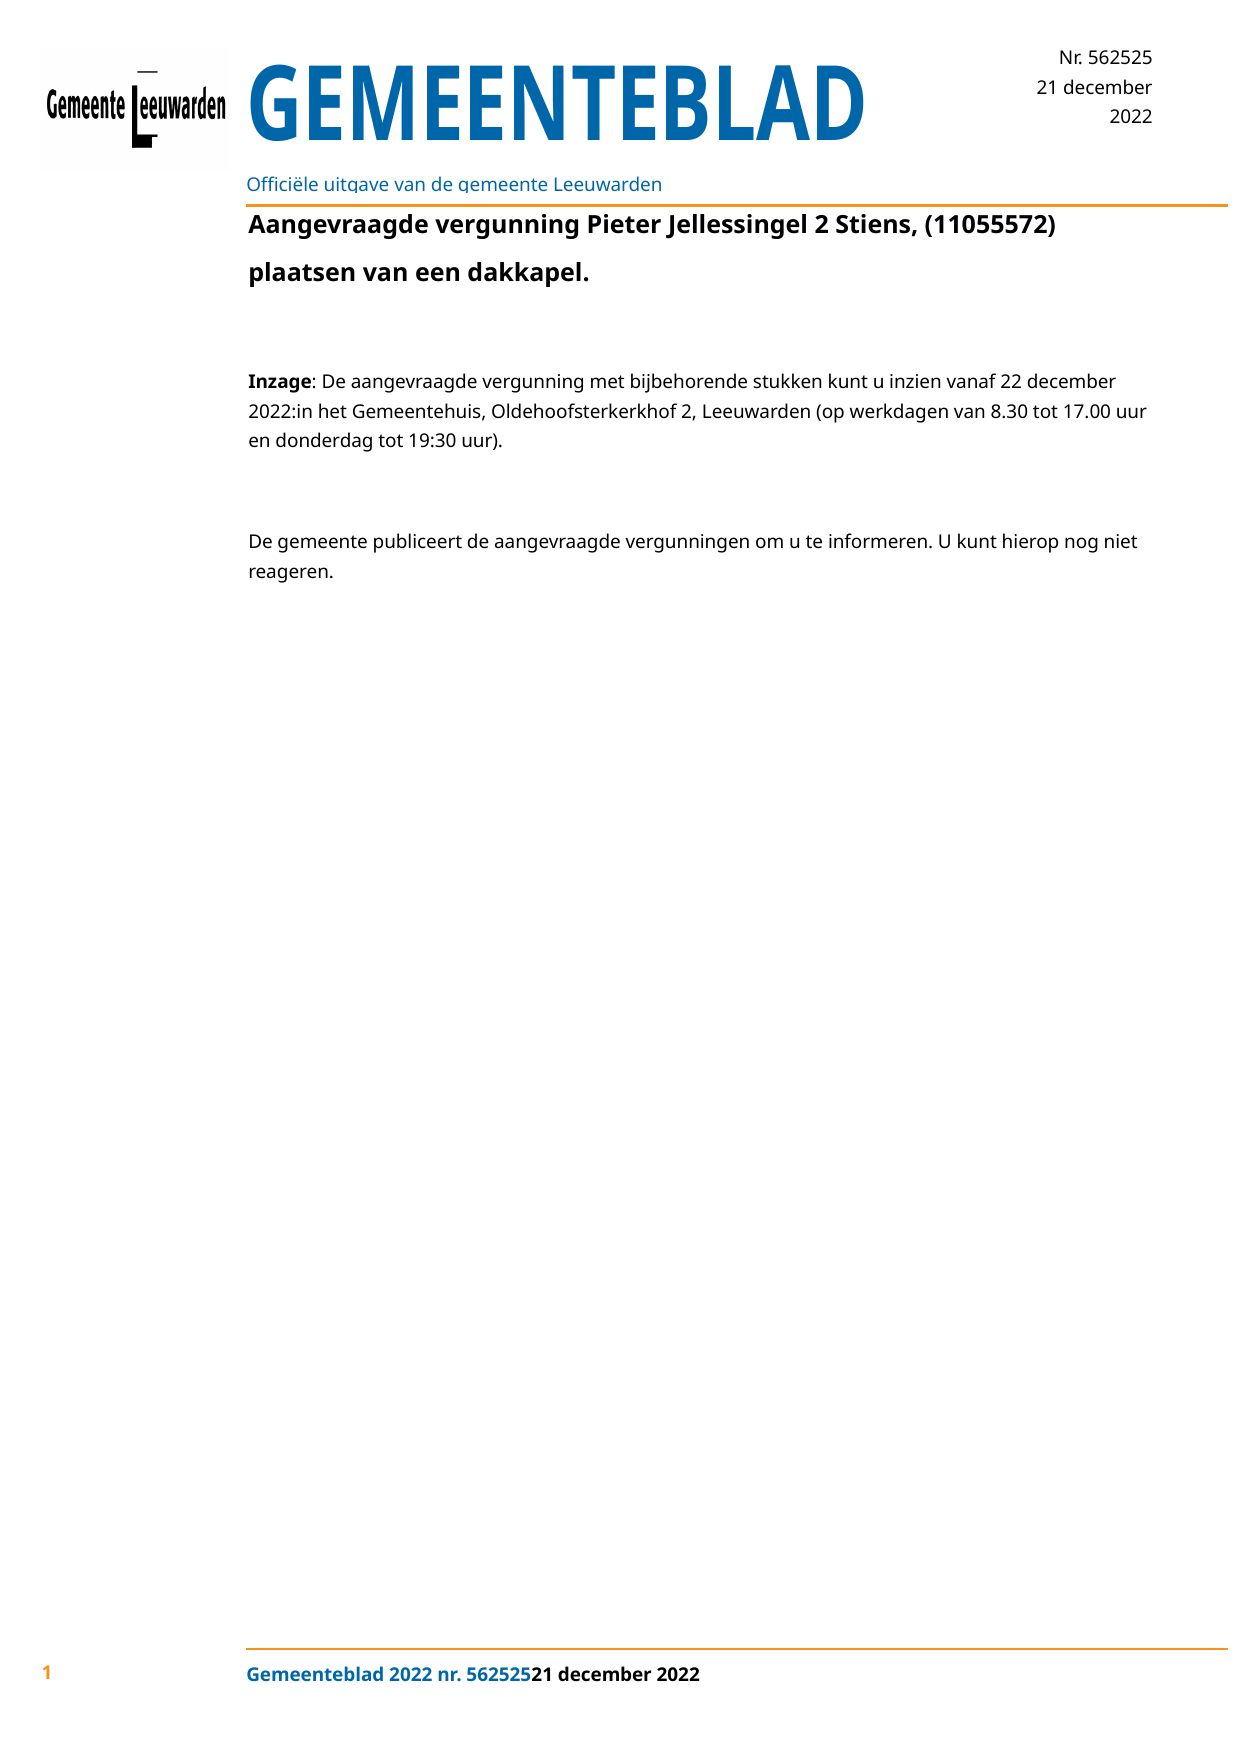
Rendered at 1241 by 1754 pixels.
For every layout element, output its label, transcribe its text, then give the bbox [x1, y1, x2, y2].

text Aangevraagde vergunning Pieter Jellessingel 2 Stiens, (11055572) plaatsen van een dakkapel. [248, 207, 1152, 288]
text Inzage: De aangevraagde vergunning met bijbehorende stukken kunt u inzien vanaf 22 december 2022:in het Gemeentehuis, Oldehoofsterkerkhof 2, Leeuwarden (op werkdagen van 8.30 tot 17.00 uur en donderdag tot 19:30 uur). [248, 368, 1152, 453]
picture [41, 47, 231, 172]
text De gemeente publiceert de aangevraagde vergunningen om u te informeren. U kunt hierop nog niet reageren. [248, 528, 1152, 584]
